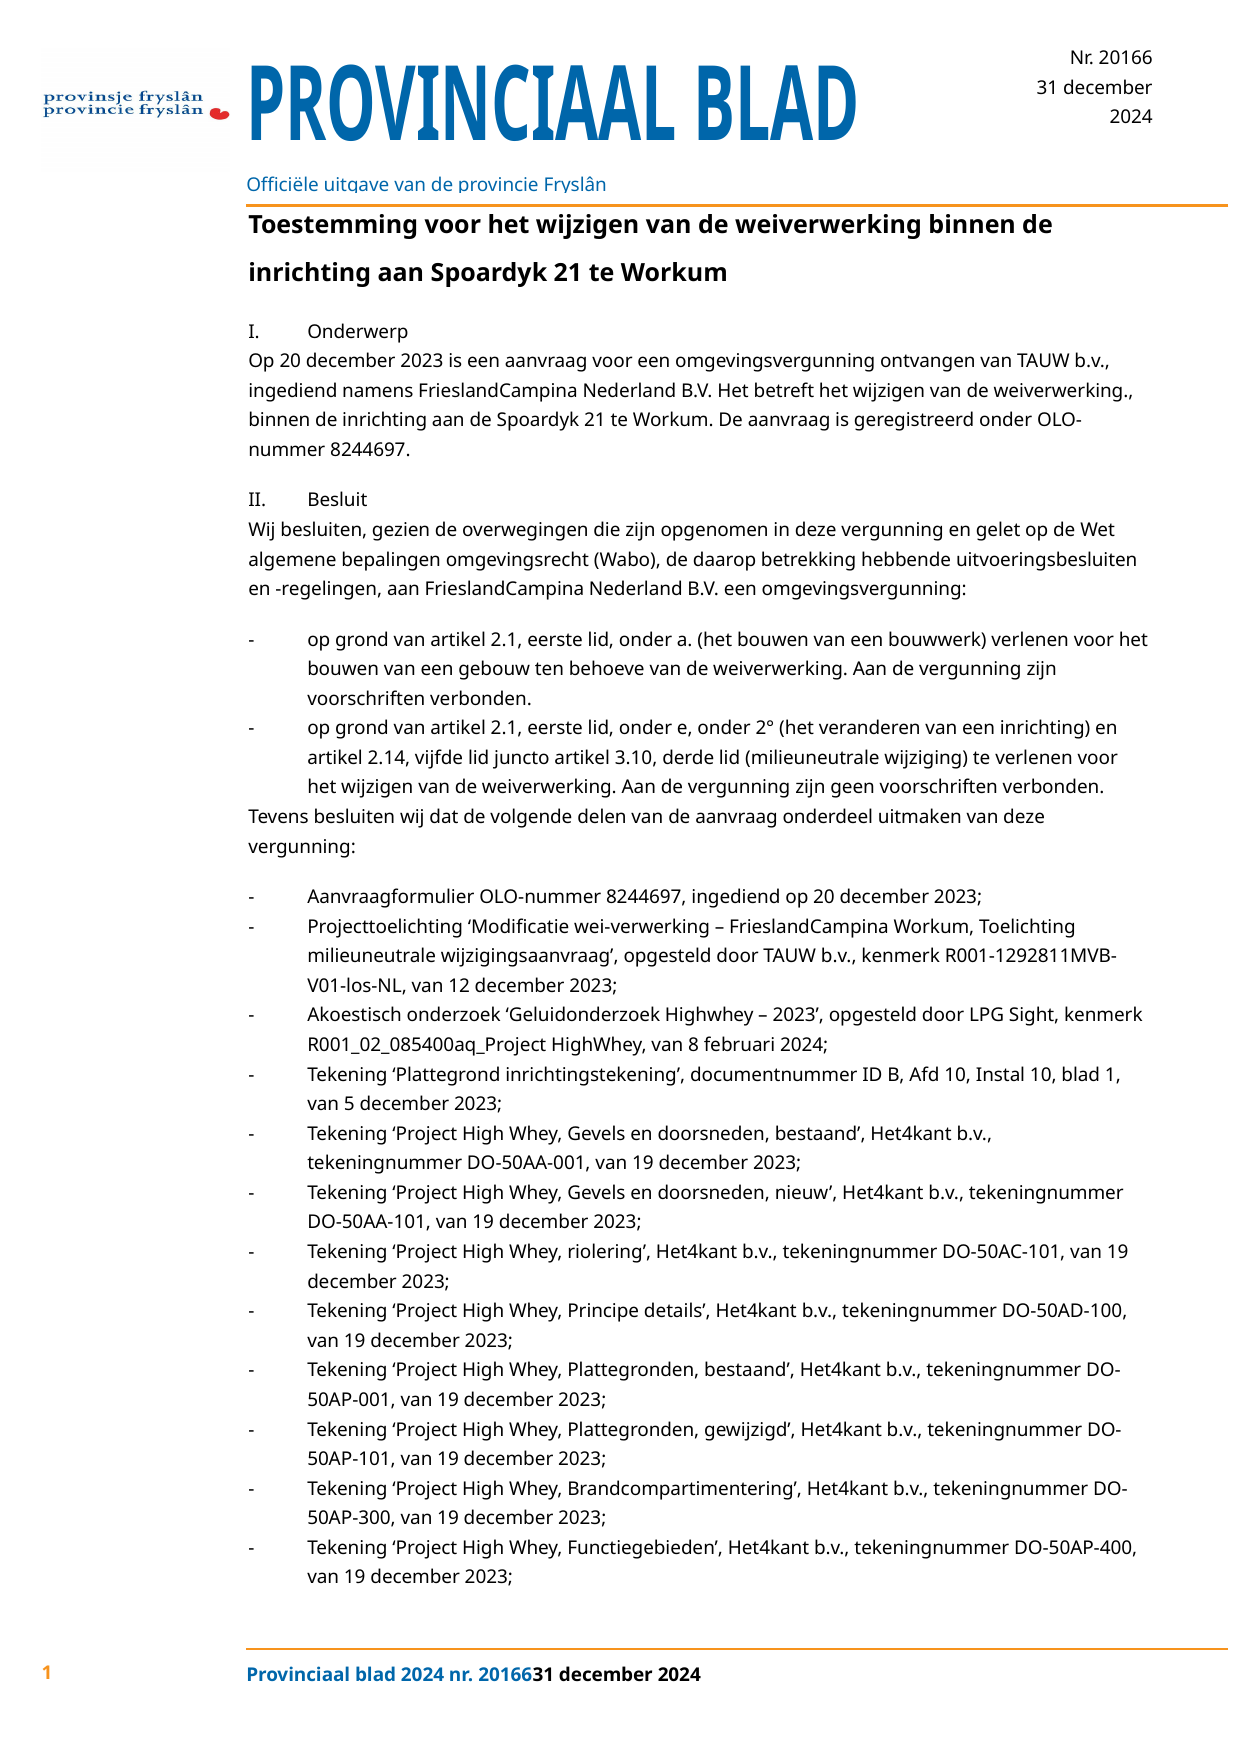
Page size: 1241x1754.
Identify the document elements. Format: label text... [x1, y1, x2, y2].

list Onderwerp [248, 318, 1152, 344]
list Aanvraagformulier OLO-nummer 8244697, ingediend op 20 december 2023; [248, 883, 1152, 909]
list Tekening ‘Project High Whey, Gevels en doorsneden, nieuw’, Het4kant b.v., tekeningnummer DO-50AA-101, van 19 december 2023; [248, 1179, 1152, 1234]
list Tekening ‘Project High Whey, Plattegronden, gewijzigd’, Het4kant b.v., tekeningnummer DO-50AP-101, van 19 december 2023; [248, 1416, 1152, 1471]
text Tevens besluiten wij dat de volgende delen van de aanvraag onderdeel uitmaken van deze vergunning: [248, 803, 1152, 859]
list Tekening ‘Project High Whey, Functiegebieden’, Het4kant b.v., tekeningnummer DO-50AP-400, van 19 december 2023; [248, 1534, 1152, 1589]
list Akoestisch onderzoek ‘Geluidonderzoek Highwhey – 2023’, opgesteld door LPG Sight, kenmerk R001_02_085400aq_Project HighWhey, van 8 februari 2024; [248, 1002, 1152, 1057]
text Toestemming voor het wijzigen van de weiverwerking binnen de inrichting aan Spoardyk 21 te Workum [248, 207, 1152, 288]
text Op 20 december 2023 is een aanvraag voor een omgevingsvergunning ontvangen van TAUW b.v., ingediend namens FrieslandCampina Nederland B.V. Het betreft het wijzigen van de weiverwerking., binnen de inrichting aan de Spoardyk 21 te Workum. De aanvraag is geregistreerd onder OLO-nummer 8244697. [248, 347, 1152, 462]
list Tekening ‘Project High Whey, riolering’, Het4kant b.v., tekeningnummer DO-50AC-101, van 19 december 2023; [248, 1238, 1152, 1294]
list Tekening ‘Project High Whey, Principe details’, Het4kant b.v., tekeningnummer DO-50AD-100, van 19 december 2023; [248, 1297, 1152, 1353]
list op grond van artikel 2.1, eerste lid, onder a. (het bouwen van een bouwwerk) verlenen voor het bouwen van een gebouw ten behoeve van de weiverwerking. Aan de vergunning zijn voorschriften verbonden. [248, 626, 1152, 711]
text Wij besluiten, gezien de overwegingen die zijn opgenomen in deze vergunning en gelet op de Wet algemene bepalingen omgevingsrecht (Wabo), de daarop betrekking hebbende uitvoeringsbesluiten en -regelingen, aan FrieslandCampina Nederland B.V. een omgevingsvergunning: [248, 516, 1152, 601]
list op grond van artikel 2.1, eerste lid, onder e, onder 2° (het veranderen van een inrichting) en artikel 2.14, vijfde lid juncto artikel 3.10, derde lid (milieuneutrale wijziging) te verlenen voor het wijzigen van de weiverwerking. Aan de vergunning zijn geen voorschriften verbonden. [248, 714, 1152, 799]
list Tekening ‘Project High Whey, Plattegronden, bestaand’, Het4kant b.v., tekeningnummer DO-50AP-001, van 19 december 2023; [248, 1357, 1152, 1412]
list Tekening ‘Project High Whey, Gevels en doorsneden, bestaand’, Het4kant b.v., tekeningnummer DO-50AA-001, van 19 december 2023; [248, 1120, 1152, 1175]
list Tekening ‘Plattegrond inrichtingstekening’, documentnummer ID B, Afd 10, Instal 10, blad 1, van 5 december 2023; [248, 1061, 1152, 1116]
list Projecttoelichting ‘Modificatie wei-verwerking – FrieslandCampina Workum, Toelichting milieuneutrale wijzigingsaanvraag’, opgesteld door TAUW b.v., kenmerk R001-1292811MVB-V01-los-NL, van 12 december 2023; [248, 913, 1152, 998]
list Tekening ‘Project High Whey, Brandcompartimentering’, Het4kant b.v., tekeningnummer DO-50AP-300, van 19 december 2023; [248, 1475, 1152, 1530]
list Besluit [248, 487, 1152, 512]
picture [41, 47, 231, 172]
